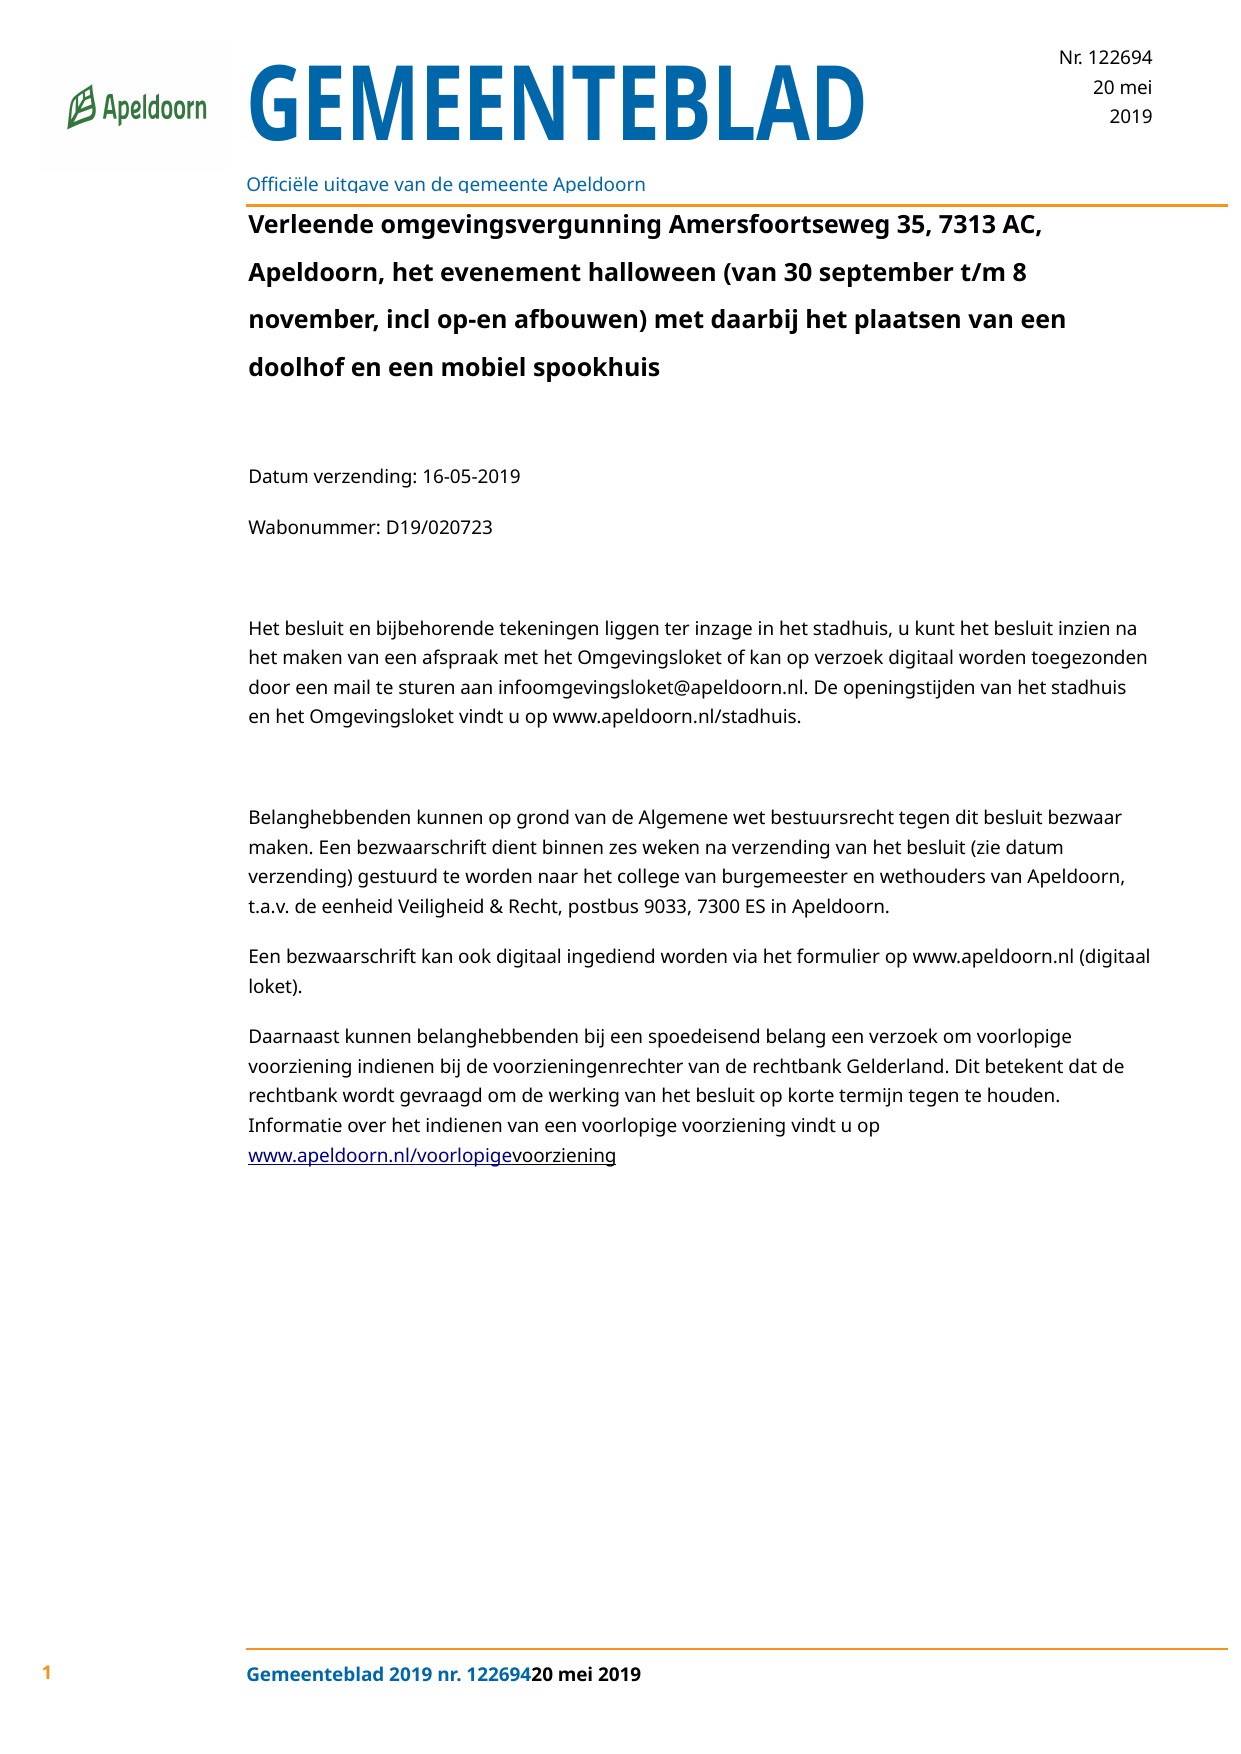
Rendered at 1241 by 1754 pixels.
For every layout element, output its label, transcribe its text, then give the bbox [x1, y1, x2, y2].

picture [41, 47, 231, 172]
text Belanghebbenden kunnen op grond van de Algemene wet bestuursrecht tegen dit besluit bezwaar maken. Een bezwaarschrift dient binnen zes weken na verzending van het besluit (zie datum verzending) gestuurd te worden naar het college van burgemeester en wethouders van Apeldoorn, t.a.v. de eenheid Veiligheid & Recht, postbus 9033, 7300 ES in Apeldoorn. [248, 804, 1152, 919]
text Verleende omgevingsvergunning Amersfoortseweg 35, 7313 AC, Apeldoorn, het evenement halloween (van 30 september t/m 8 november, incl op-en afbouwen) met daarbij het plaatsen van een doolhof en een mobiel spookhuis [248, 207, 1152, 384]
text Wabonummer: D19/020723 [248, 514, 1152, 540]
text Daarnaast kunnen belanghebbenden bij een spoedeisend belang een verzoek om voorlopige voorziening indienen bij de voorzieningenrechter van de rechtbank Gelderland. Dit betekent dat de rechtbank wordt gevraagd om de werking van het besluit op korte termijn tegen te houden. Informatie over het indienen van een voorlopige voorziening vindt u op www.apeldoorn.nl/voorlopigevoorziening [248, 1023, 1152, 1168]
text Datum verzending: 16-05-2019 [248, 463, 1152, 489]
text Een bezwaarschrift kan ook digitaal ingediend worden via het formulier op www.apeldoorn.nl (digitaal loket). [248, 943, 1152, 999]
text Het besluit en bijbehorende tekeningen liggen ter inzage in het stadhuis, u kunt het besluit inzien na het maken van een afspraak met het Omgevingsloket of kan op verzoek digitaal worden toegezonden door een mail te sturen aan infoomgevingsloket@apeldoorn.nl. De openingstijden van het stadhuis en het Omgevingsloket vindt u op www.apeldoorn.nl/stadhuis. [248, 615, 1152, 729]
